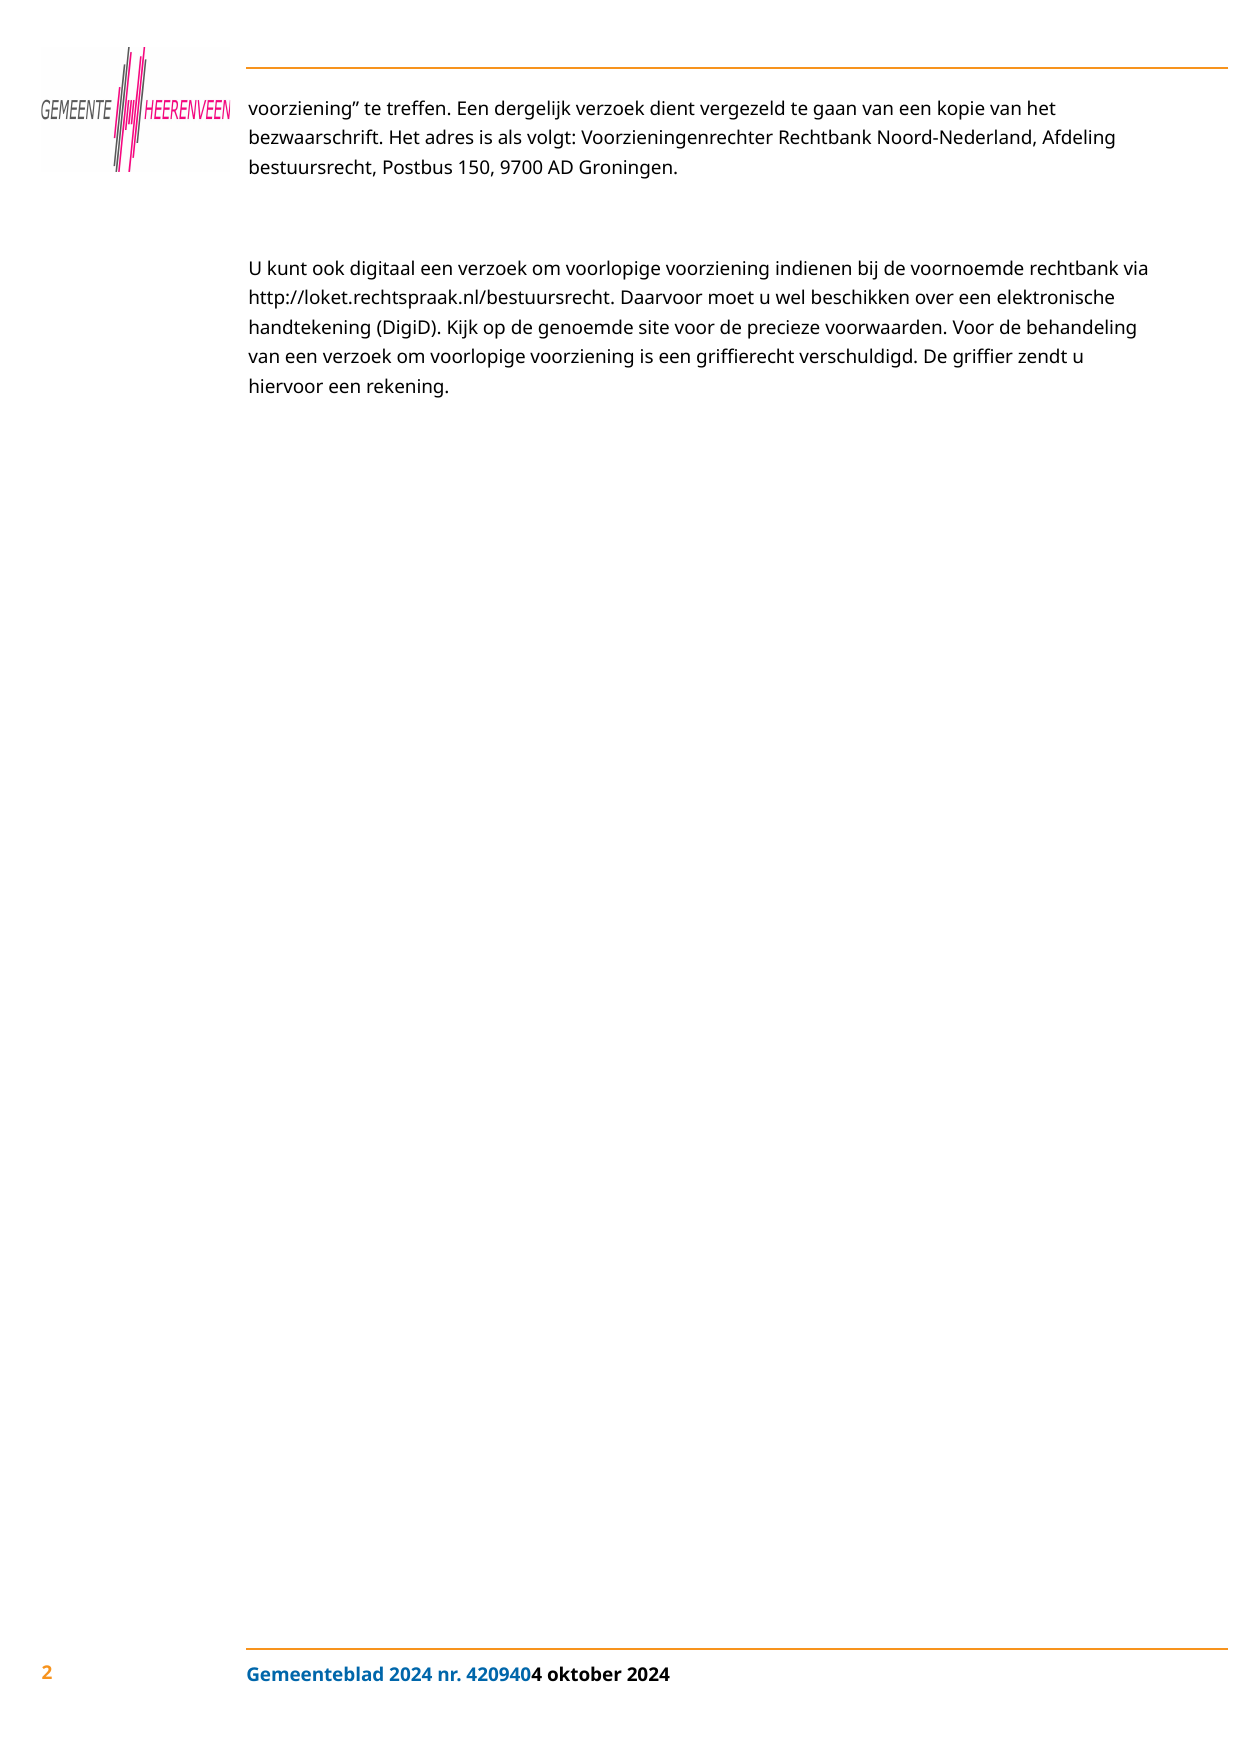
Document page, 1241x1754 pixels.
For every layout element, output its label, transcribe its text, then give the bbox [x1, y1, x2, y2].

picture [41, 47, 231, 172]
text U kunt ook digitaal een verzoek om voorlopige voorziening indienen bij de voornoemde rechtbank via http://loket.rechtspraak.nl/bestuursrecht. Daarvoor moet u wel beschikken over een elektronische handtekening (DigiD). Kijk op de genoemde site voor de precieze voorwaarden. Voor de behandeling van een verzoek om voorlopige voorziening is een griffierecht verschuldigd. De griffier zendt u hiervoor een rekening. [248, 255, 1152, 399]
text voorziening” te treffen. Een dergelijk verzoek dient vergezeld te gaan van een kopie van het bezwaarschrift. Het adres is als volgt: Voorzieningenrechter Rechtbank Noord-Nederland, Afdeling bestuursrecht, Postbus 150, 9700 AD Groningen. [248, 95, 1152, 180]
